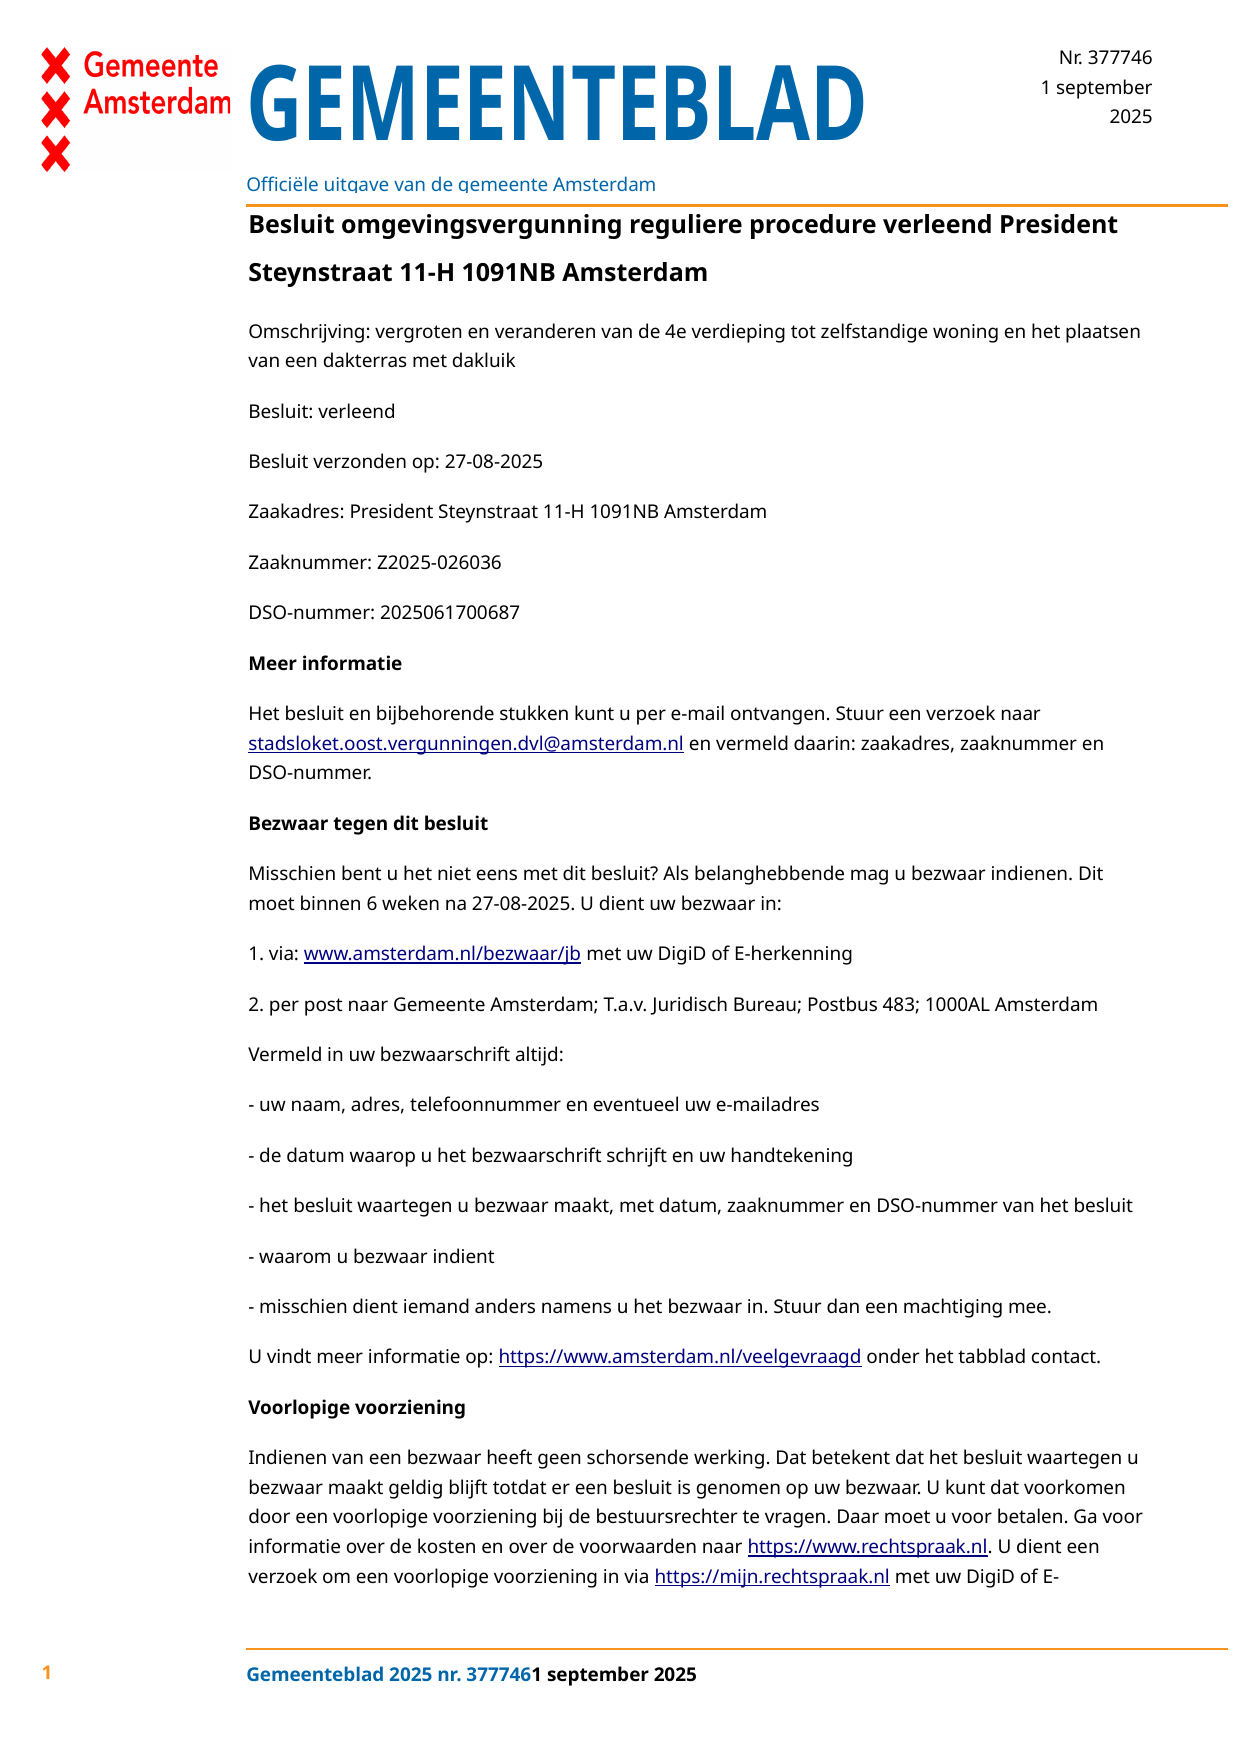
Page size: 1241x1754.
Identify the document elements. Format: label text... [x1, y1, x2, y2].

text Misschien bent u het niet eens met dit besluit? Als belanghebbende mag u bezwaar indienen. Dit moet binnen 6 weken na 27-08-2025. U dient uw bezwaar in: [248, 860, 1152, 916]
text Zaakadres: President Steynstraat 11-H 1091NB Amsterdam [248, 499, 1152, 524]
text DSO-nummer: 2025061700687 [248, 599, 1152, 625]
text Zaaknummer: Z2025-026036 [248, 549, 1152, 575]
text Besluit verzonden op: 27-08-2025 [248, 448, 1152, 474]
text - misschien dient iemand anders namens u het bezwaar in. Stuur dan een machtiging mee. [248, 1293, 1152, 1319]
text Bezwaar tegen dit besluit [248, 810, 1152, 836]
text Besluit omgevingsvergunning reguliere procedure verleend President Steynstraat 11-H 1091NB Amsterdam [248, 207, 1152, 288]
text Meer informatie [248, 650, 1152, 676]
text Het besluit en bijbehorende stukken kunt u per e-mail ontvangen. Stuur een verzoek naar stadsloket.oost.vergunningen.dvl@amsterdam.nl en vermeld daarin: zaakadres, zaaknummer en DSO-nummer. [248, 700, 1152, 785]
text - de datum waarop u het bezwaarschrift schrijft en uw handtekening [248, 1142, 1152, 1168]
text - waarom u bezwaar indient [248, 1243, 1152, 1269]
text - het besluit waartegen u bezwaar maakt, met datum, zaaknummer en DSO-nummer van het besluit [248, 1192, 1152, 1218]
text 2. per post naar Gemeente Amsterdam; T.a.v. Juridisch Bureau; Postbus 483; 1000AL Amsterdam [248, 991, 1152, 1017]
picture [41, 47, 231, 172]
text Besluit: verleend [248, 398, 1152, 424]
text Voorlopige voorziening [248, 1394, 1152, 1420]
text Omschrijving: vergroten en veranderen van de 4e verdieping tot zelfstandige woning en het plaatsen van een dakterras met dakluik [248, 318, 1152, 373]
text 1. via: www.amsterdam.nl/bezwaar/jb met uw DigiD of E-herkenning [248, 940, 1152, 966]
text Indienen van een bezwaar heeft geen schorsende werking. Dat betekent dat het besluit waartegen u bezwaar maakt geldig blijft totdat er een besluit is genomen op uw bezwaar. U kunt dat voorkomen door een voorlopige voorziening bij de bestuursrechter te vragen. Daar moet u voor betalen. Ga voor informatie over de kosten en over de voorwaarden naar https://www.rechtspraak.nl. U dient een verzoek om een voorlopige voorziening in via https://mijn.rechtspraak.nl met uw DigiD of E- [248, 1444, 1152, 1589]
text - uw naam, adres, telefoonnummer en eventueel uw e-mailadres [248, 1092, 1152, 1117]
text Vermeld in uw bezwaarschrift altijd: [248, 1041, 1152, 1067]
text U vindt meer informatie op: https://www.amsterdam.nl/veelgevraagd onder het tabblad contact. [248, 1344, 1152, 1369]
